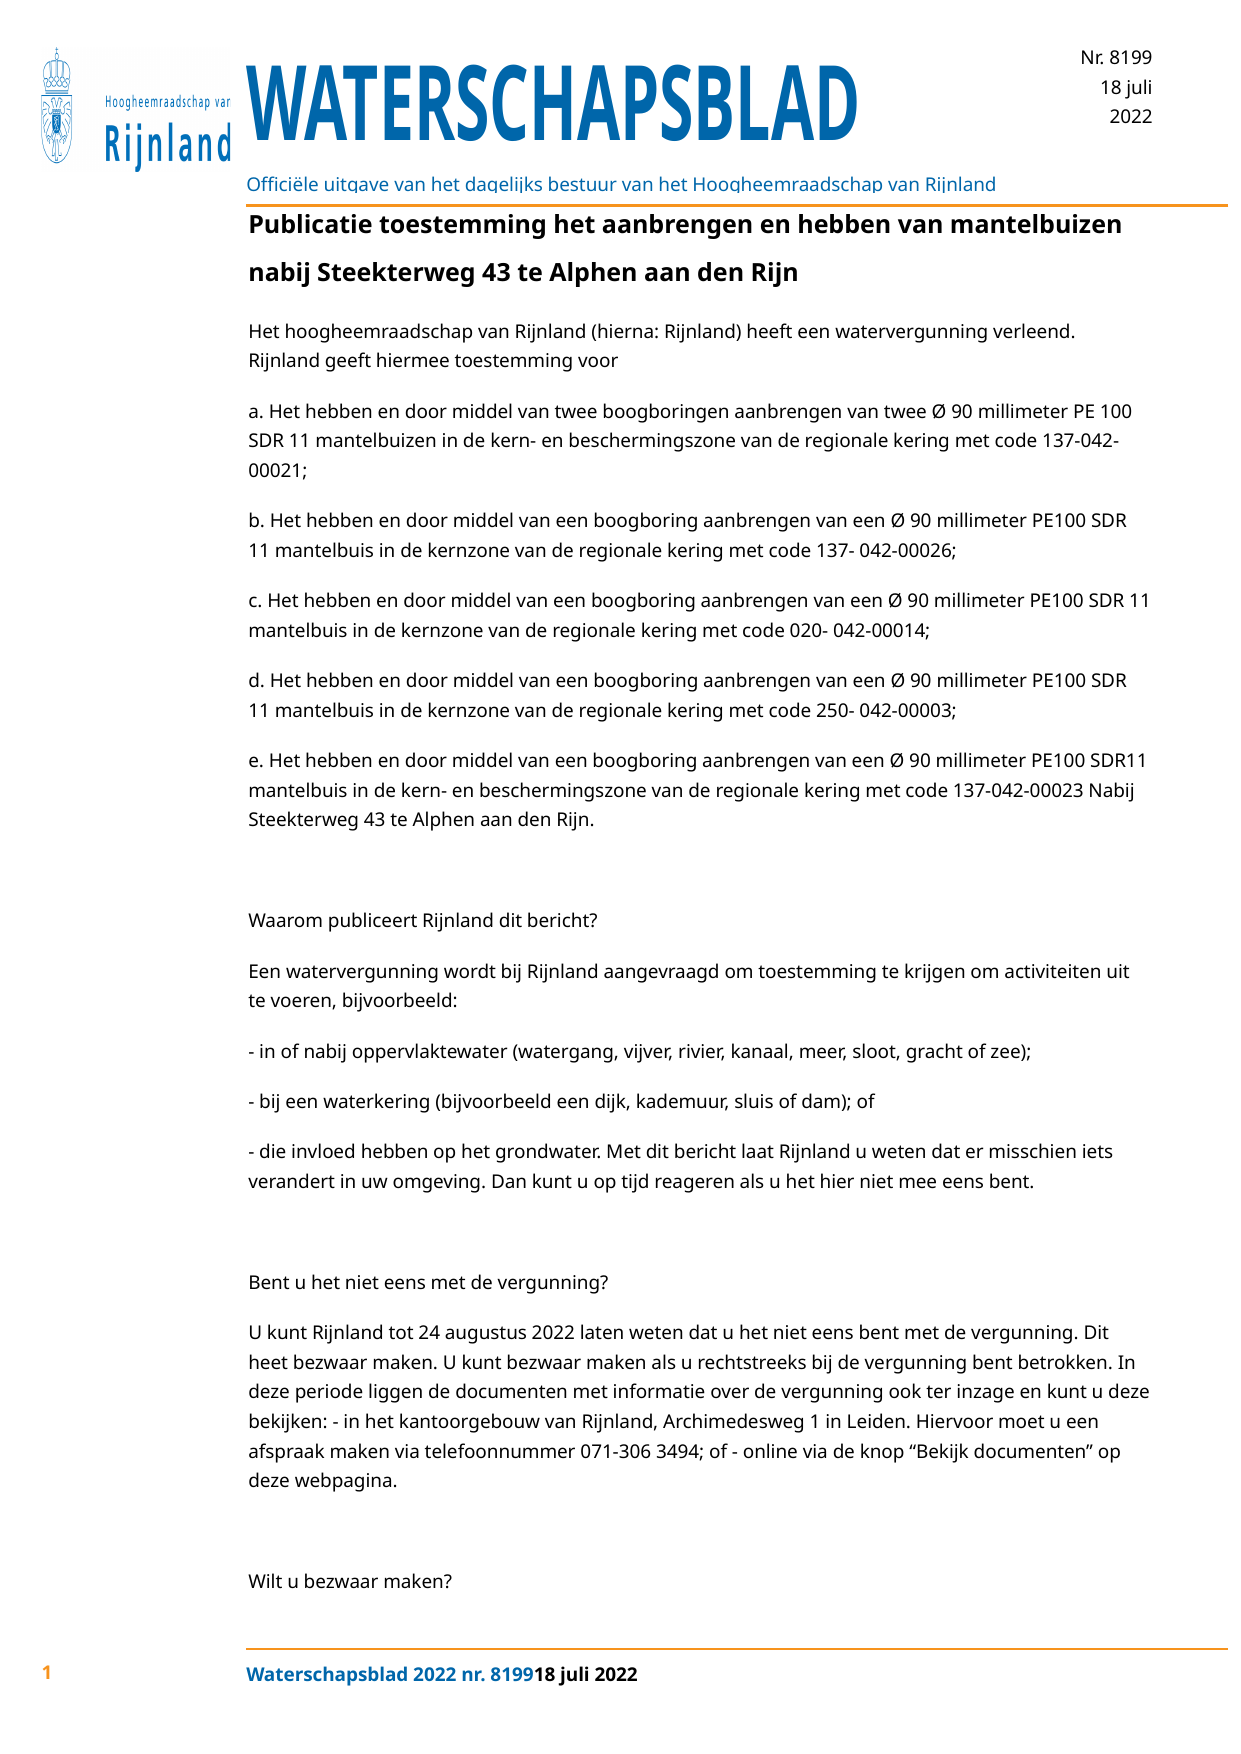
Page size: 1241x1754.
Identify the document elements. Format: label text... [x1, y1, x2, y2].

text a. Het hebben en door middel van twee boogboringen aanbrengen van twee Ø 90 millimeter PE 100 SDR 11 mantelbuizen in de kern- en beschermingszone van de regionale kering met code 137-042-00021; [248, 398, 1152, 483]
text Een watervergunning wordt bij Rijnland aangevraagd om toestemming te krijgen om activiteiten uit te voeren, bijvoorbeeld: [248, 958, 1152, 1013]
text Bent u het niet eens met de vergunning? [248, 1269, 1152, 1295]
text e. Het hebben en door middel van een boogboring aanbrengen van een Ø 90 millimeter PE100 SDR11 mantelbuis in de kern- en beschermingszone van de regionale kering met code 137-042-00023 Nabij Steekterweg 43 te Alphen aan den Rijn. [248, 747, 1152, 832]
text - in of nabij oppervlaktewater (watergang, vijver, rivier, kanaal, meer, sloot, gracht of zee); [248, 1038, 1152, 1064]
text Het hoogheemraadschap van Rijnland (hierna: Rijnland) heeft een watervergunning verleend. Rijnland geeft hiermee toestemming voor [248, 318, 1152, 373]
text c. Het hebben en door middel van een boogboring aanbrengen van een Ø 90 millimeter PE100 SDR 11 mantelbuis in de kernzone van de regionale kering met code 020- 042-00014; [248, 587, 1152, 643]
text Publicatie toestemming het aanbrengen en hebben van mantelbuizen nabij Steekterweg 43 te Alphen aan den Rijn [248, 207, 1152, 288]
text - die invloed hebben op het grondwater. Met dit bericht laat Rijnland u weten dat er misschien iets verandert in uw omgeving. Dan kunt u op tijd reageren als u het hier niet mee eens bent. [248, 1139, 1152, 1194]
text U kunt Rijnland tot 24 augustus 2022 laten weten dat u het niet eens bent met de vergunning. Dit heet bezwaar maken. U kunt bezwaar maken als u rechtstreeks bij de vergunning bent betrokken. In deze periode liggen de documenten met informatie over de vergunning ook ter inzage en kunt u deze bekijken: - in het kantoorgebouw van Rijnland, Archimedesweg 1 in Leiden. Hiervoor moet u een afspraak maken via telefoonnummer 071-306 3494; of - online via de knop “Bekijk documenten” op deze webpagina. [248, 1319, 1152, 1493]
text - bij een waterkering (bijvoorbeeld een dijk, kademuur, sluis of dam); of [248, 1088, 1152, 1114]
text Wilt u bezwaar maken? [248, 1568, 1152, 1594]
picture [41, 47, 231, 172]
text b. Het hebben en door middel van een boogboring aanbrengen van een Ø 90 millimeter PE100 SDR 11 mantelbuis in de kernzone van de regionale kering met code 137- 042-00026; [248, 507, 1152, 563]
text d. Het hebben en door middel van een boogboring aanbrengen van een Ø 90 millimeter PE100 SDR 11 mantelbuis in de kernzone van de regionale kering met code 250- 042-00003; [248, 667, 1152, 723]
text Waarom publiceert Rijnland dit bericht? [248, 907, 1152, 933]
